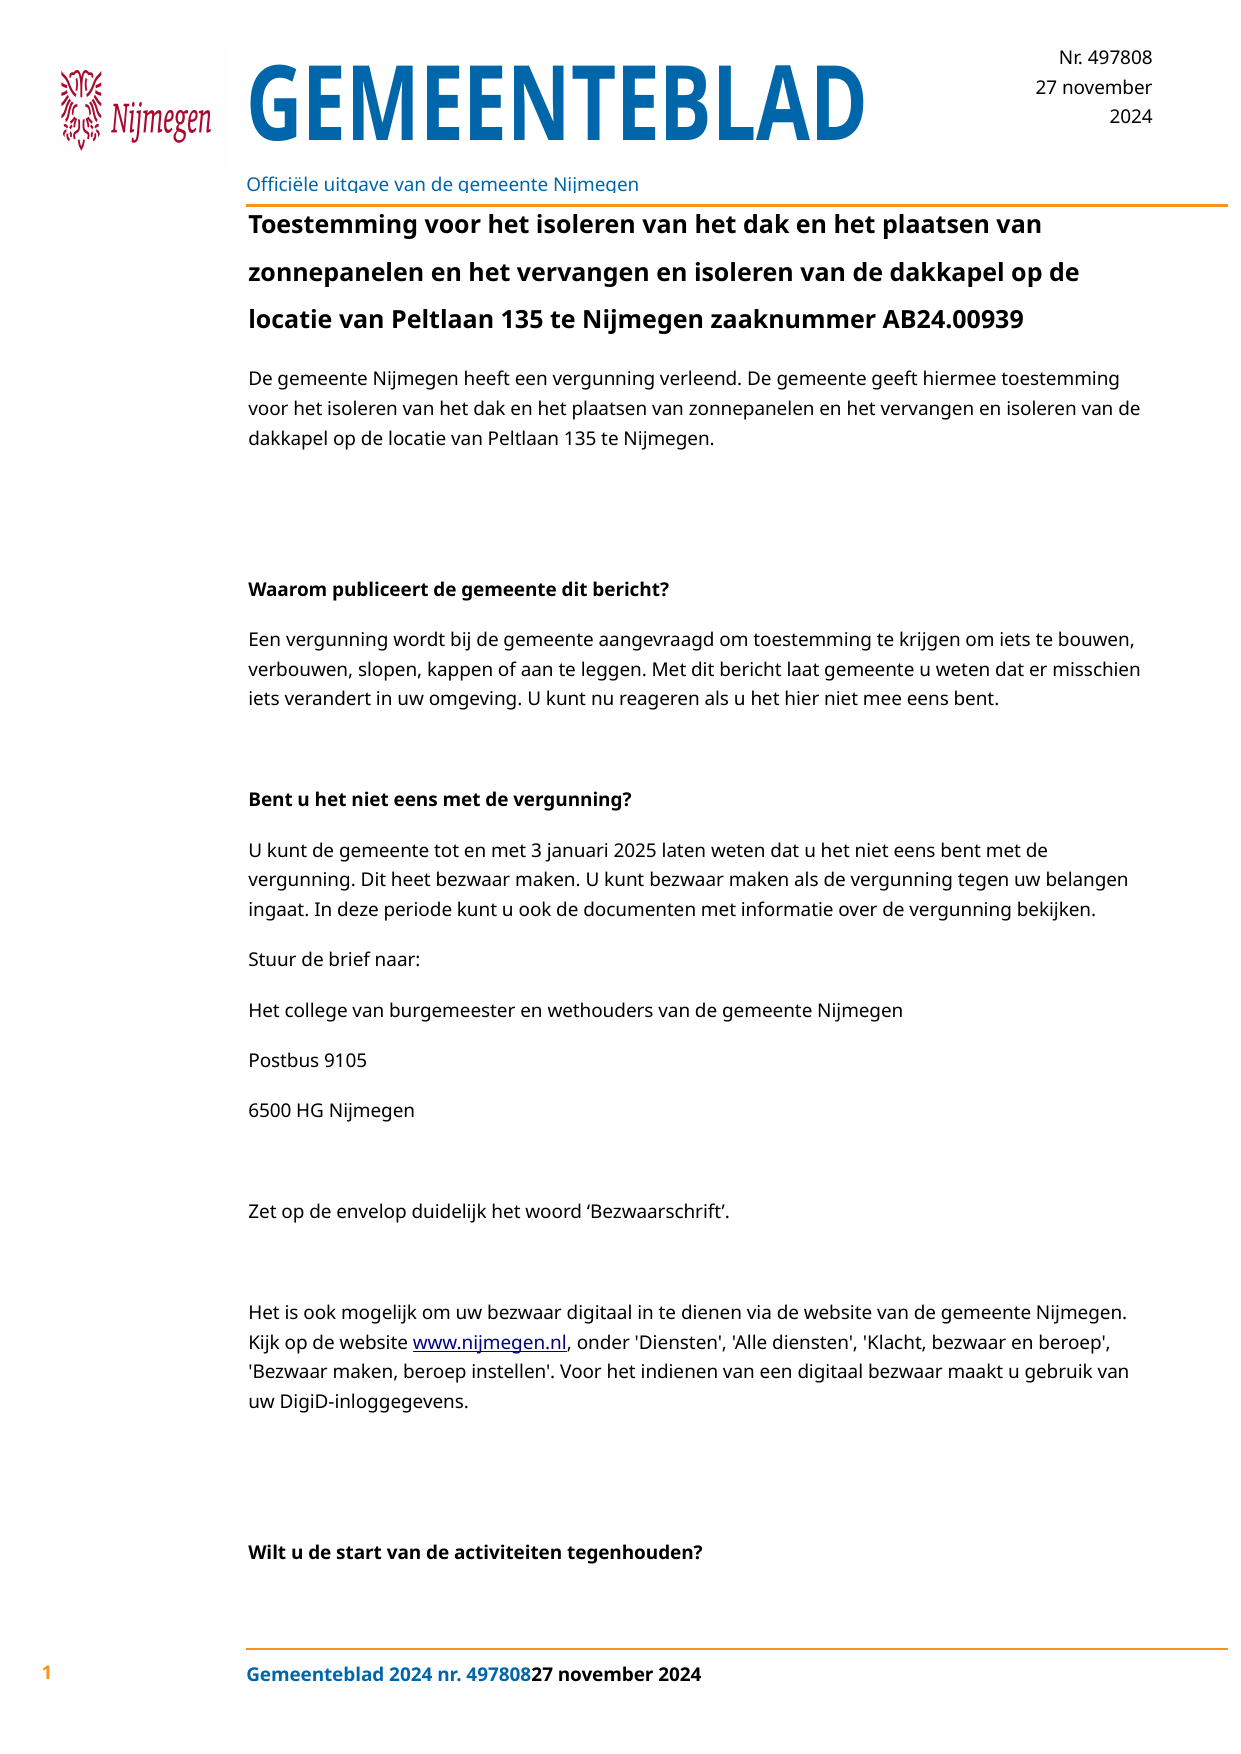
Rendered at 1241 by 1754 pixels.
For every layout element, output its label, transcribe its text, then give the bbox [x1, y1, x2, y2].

picture [41, 47, 231, 172]
text Bent u het niet eens met de vergunning? [248, 786, 1152, 812]
text Waarom publiceert de gemeente dit bericht? [248, 576, 1152, 602]
text Stuur de brief naar: [248, 946, 1152, 972]
text Het is ook mogelijk om uw bezwaar digitaal in te dienen via de website van de gemeente Nijmegen. Kijk op de website www.nijmegen.nl, onder 'Diensten', 'Alle diensten', 'Klacht, bezwaar en beroep', 'Bezwaar maken, beroep instellen'. Voor het indienen van een digitaal bezwaar maakt u gebruik van uw DigiD-inloggegevens. [248, 1299, 1152, 1414]
text U kunt de gemeente tot en met 3 januari 2025 laten weten dat u het niet eens bent met de vergunning. Dit heet bezwaar maken. U kunt bezwaar maken als de vergunning tegen uw belangen ingaat. In deze periode kunt u ook de documenten met informatie over de vergunning bekijken. [248, 837, 1152, 922]
text Toestemming voor het isoleren van het dak en het plaatsen van zonnepanelen en het vervangen en isoleren van de dakkapel op de locatie van Peltlaan 135 te Nijmegen zaaknummer AB24.00939 [248, 207, 1152, 336]
text Postbus 9105 [248, 1047, 1152, 1073]
text Het college van burgemeester en wethouders van de gemeente Nijmegen [248, 997, 1152, 1022]
text Wilt u de start van de activiteiten tegenhouden? [248, 1539, 1152, 1565]
text 6500 HG Nijmegen [248, 1098, 1152, 1123]
text Zet op de envelop duidelijk het woord ‘Bezwaarschrift’. [248, 1198, 1152, 1224]
text Een vergunning wordt bij de gemeente aangevraagd om toestemming te krijgen om iets te bouwen, verbouwen, slopen, kappen of aan te leggen. Met dit bericht laat gemeente u weten dat er misschien iets verandert in uw omgeving. U kunt nu reageren als u het hier niet mee eens bent. [248, 626, 1152, 711]
text De gemeente Nijmegen heeft een vergunning verleend. De gemeente geeft hiermee toestemming voor het isoleren van het dak en het plaatsen van zonnepanelen en het vervangen en isoleren van de dakkapel op de locatie van Peltlaan 135 te Nijmegen. [248, 366, 1152, 450]
